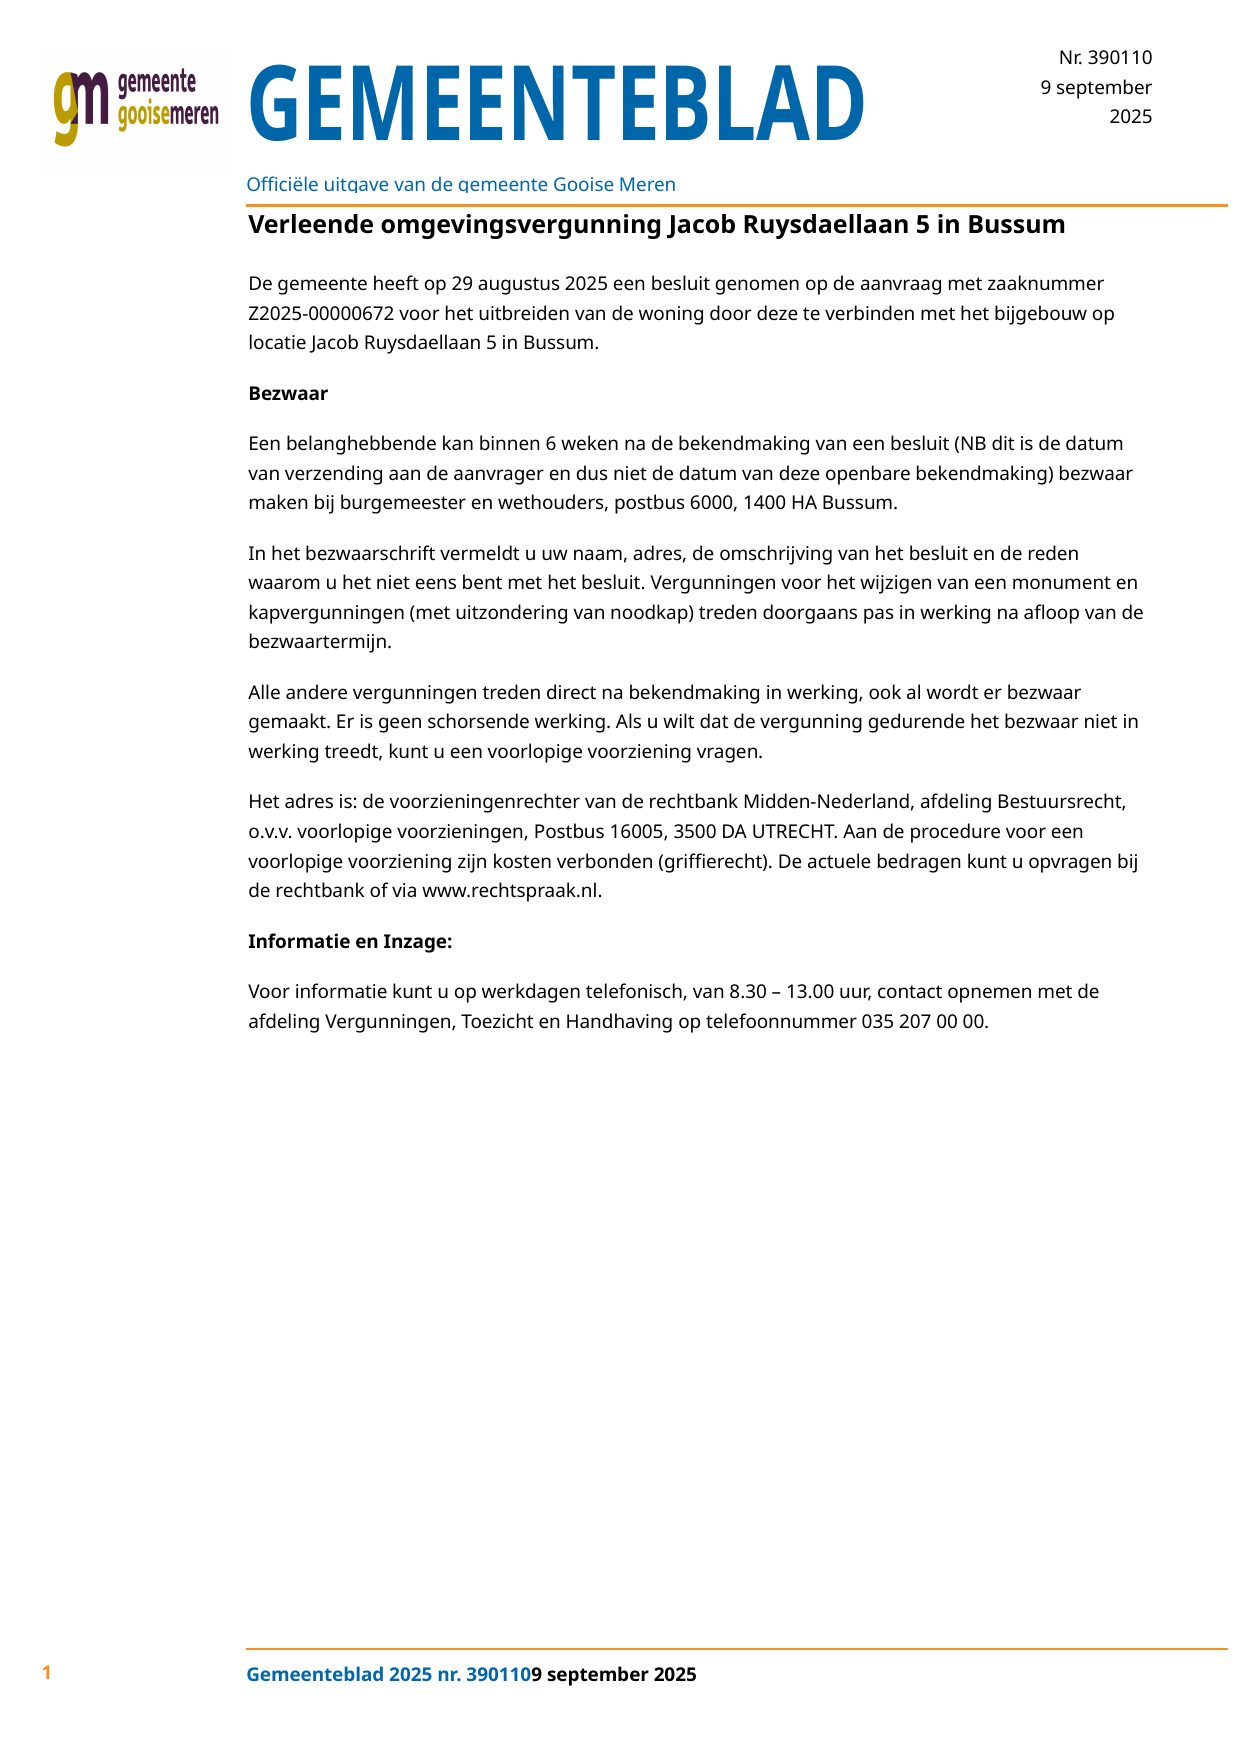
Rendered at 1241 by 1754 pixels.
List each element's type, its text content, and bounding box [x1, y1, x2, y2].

text Bezwaar [248, 380, 1152, 406]
text In het bezwaarschrift vermeldt u uw naam, adres, de omschrijving van het besluit en de reden waarom u het niet eens bent met het besluit. Vergunningen voor het wijzigen van een monument en kapvergunningen (met uitzondering van noodkap) treden doorgaans pas in werking na afloop van de bezwaartermijn. [248, 540, 1152, 654]
picture [41, 47, 231, 172]
text Voor informatie kunt u op werkdagen telefonisch, van 8.30 – 13.00 uur, contact opnemen met de afdeling Vergunningen, Toezicht en Handhaving op telefoonnummer 035 207 00 00. [248, 978, 1152, 1033]
text Een belanghebbende kan binnen 6 weken na de bekendmaking van een besluit (NB dit is de datum van verzending aan de aanvrager en dus niet de datum van deze openbare bekendmaking) bezwaar maken bij burgemeester en wethouders, postbus 6000, 1400 HA Bussum. [248, 430, 1152, 515]
text Het adres is: de voorzieningenrechter van de rechtbank Midden-Nederland, afdeling Bestuursrecht, o.v.v. voorlopige voorzieningen, Postbus 16005, 3500 DA UTRECHT. Aan de procedure voor een voorlopige voorziening zijn kosten verbonden (griffierecht). De actuele bedragen kunt u opvragen bij de rechtbank of via www.rechtspraak.nl. [248, 789, 1152, 903]
text De gemeente heeft op 29 augustus 2025 een besluit genomen op de aanvraag met zaaknummer Z2025-00000672 voor het uitbreiden van de woning door deze te verbinden met het bijgebouw op locatie Jacob Ruysdaellaan 5 in Bussum. [248, 270, 1152, 355]
text Informatie en Inzage: [248, 928, 1152, 953]
text Verleende omgevingsvergunning Jacob Ruysdaellaan 5 in Bussum [248, 207, 1152, 241]
text Alle andere vergunningen treden direct na bekendmaking in werking, ook al wordt er bezwaar gemaakt. Er is geen schorsende werking. Als u wilt dat de vergunning gedurende het bezwaar niet in werking treedt, kunt u een voorlopige voorziening vragen. [248, 679, 1152, 764]
